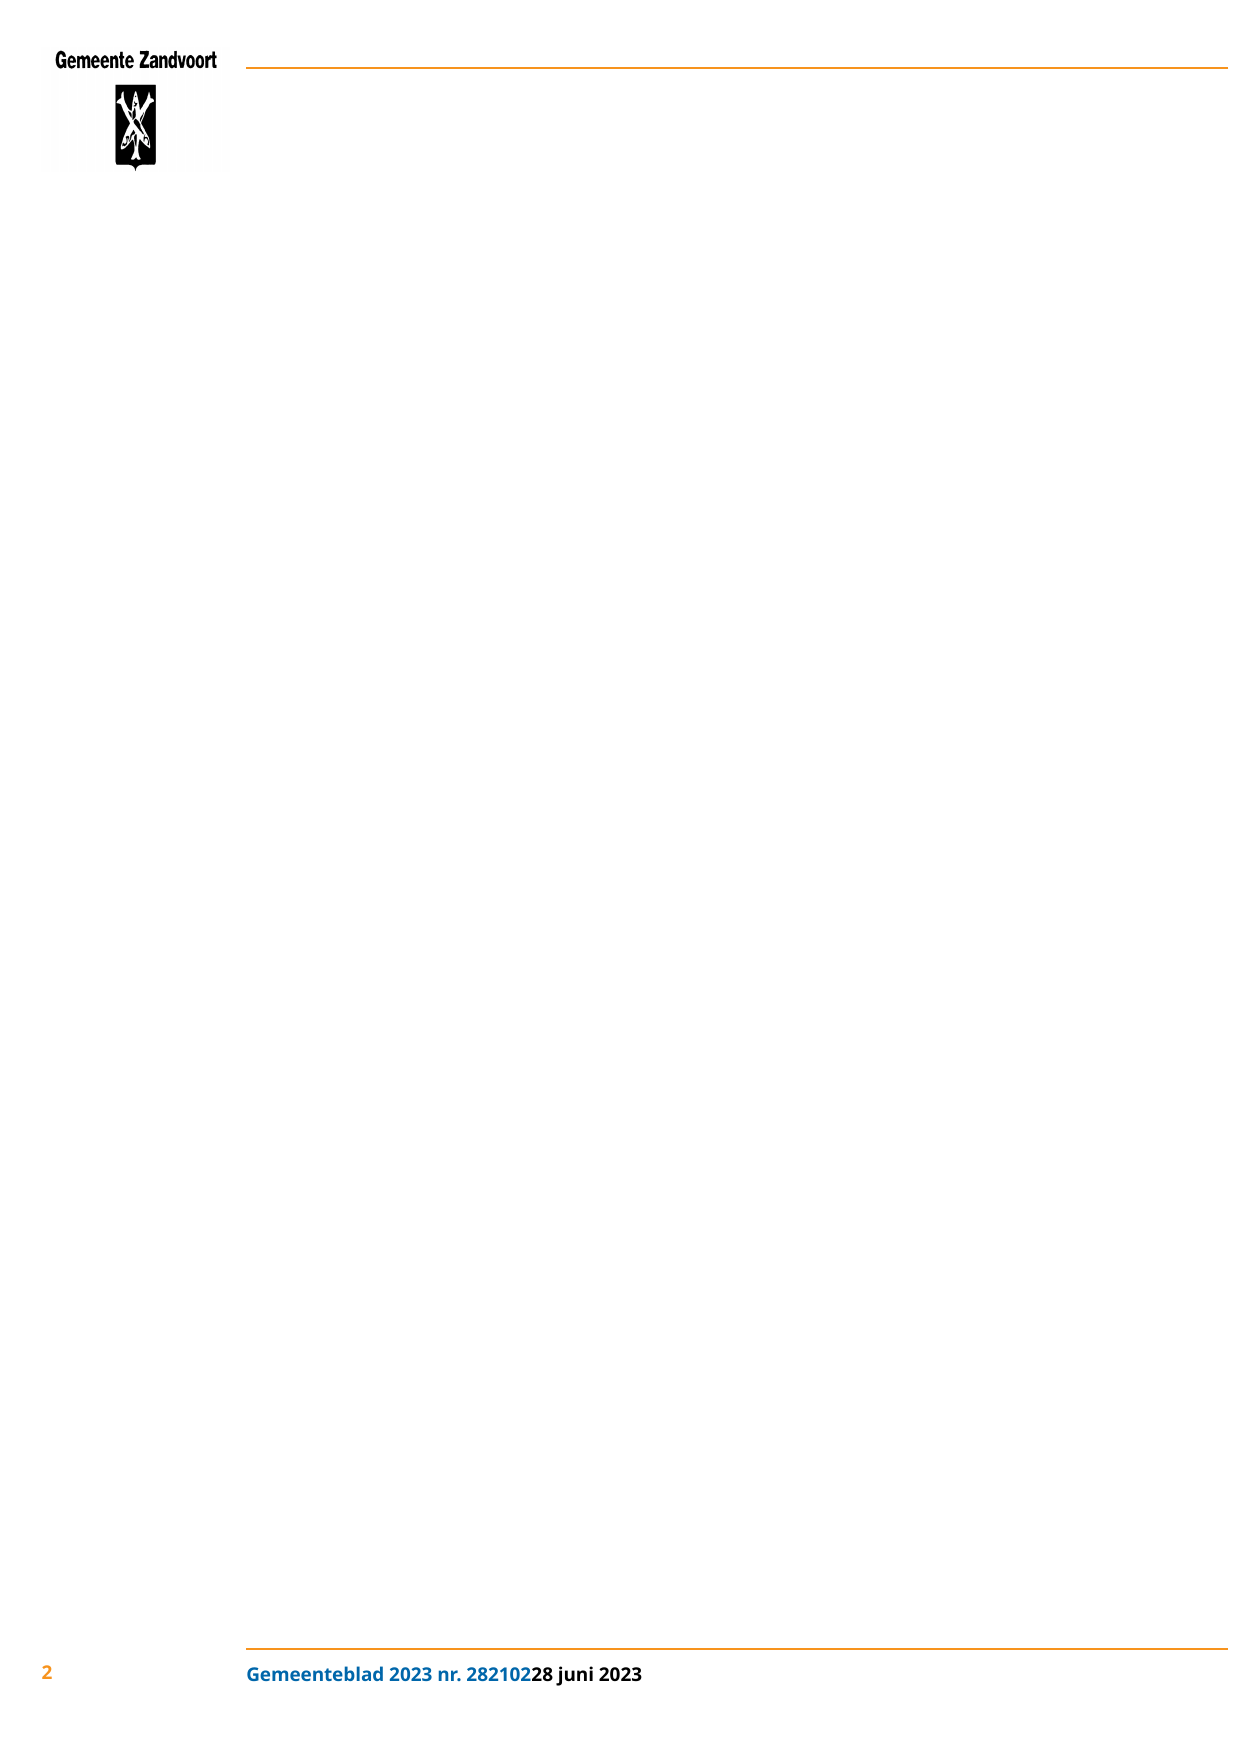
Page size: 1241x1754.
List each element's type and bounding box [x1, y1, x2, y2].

picture [41, 47, 231, 172]
